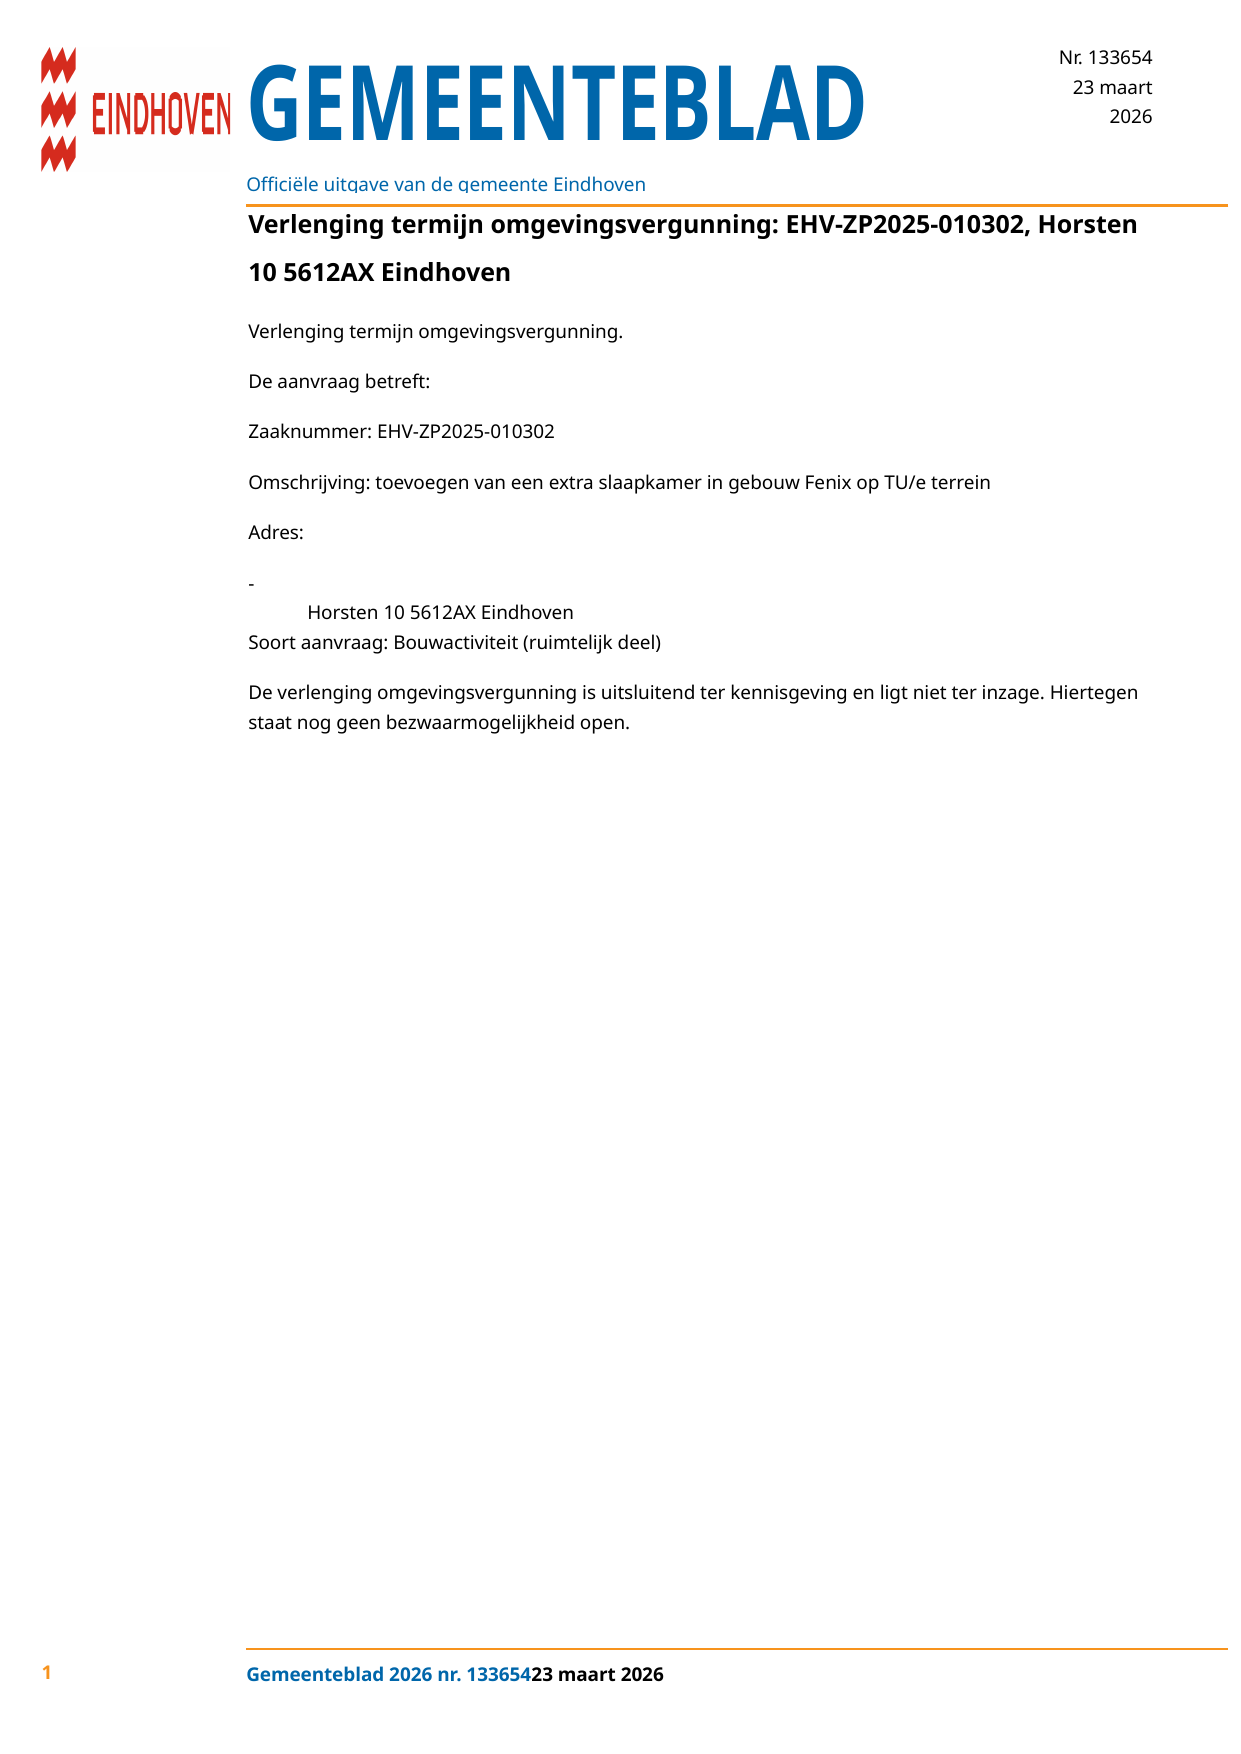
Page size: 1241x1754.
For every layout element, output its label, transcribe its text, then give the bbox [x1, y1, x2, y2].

text Verlenging termijn omgevingsvergunning. [248, 318, 1152, 344]
text Verlenging termijn omgevingsvergunning: EHV-ZP2025-010302, Horsten 10 5612AX Eindhoven [248, 207, 1152, 288]
text De verlenging omgevingsvergunning is uitsluitend ter kennisgeving en ligt niet ter inzage. Hiertegen staat nog geen bezwaarmogelijkheid open. [248, 679, 1152, 735]
text Soort aanvraag: Bouwactiviteit (ruimtelijk deel) [248, 629, 1152, 655]
text Omschrijving: toevoegen van een extra slaapkamer in gebouw Fenix op TU/e terrein [248, 469, 1152, 495]
list Horsten 10 5612AX Eindhoven [248, 599, 1152, 625]
text Adres: [248, 519, 1152, 545]
text De aanvraag betreft: [248, 368, 1152, 394]
picture [41, 47, 231, 172]
text Zaaknummer: EHV-ZP2025-010302 [248, 419, 1152, 444]
